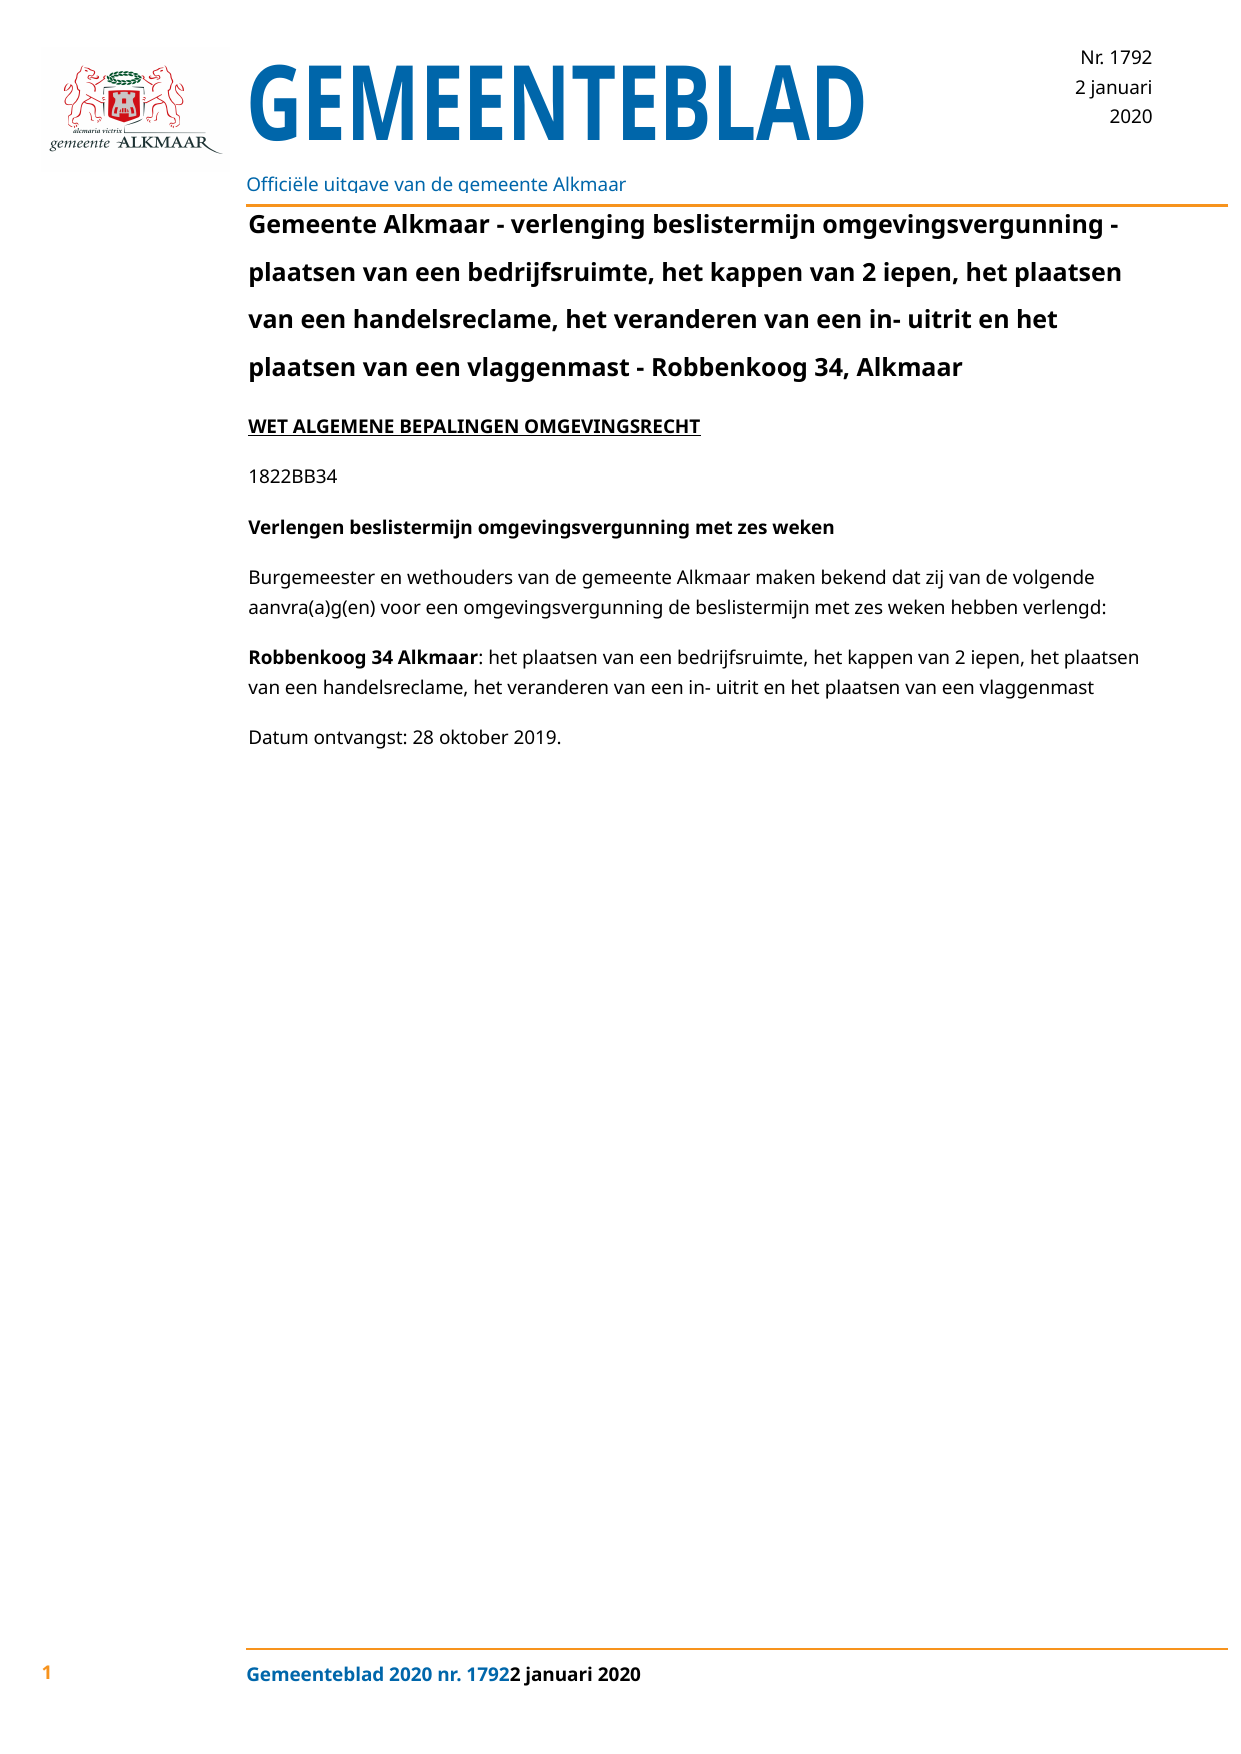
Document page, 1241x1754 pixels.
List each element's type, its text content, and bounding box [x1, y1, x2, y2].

text Robbenkoog 34 Alkmaar: het plaatsen van een bedrijfsruimte, het kappen van 2 iepen, het plaatsen van een handelsreclame, het veranderen van een in- uitrit en het plaatsen van een vlaggenmast [248, 644, 1152, 700]
text Burgemeester en wethouders van de gemeente Alkmaar maken bekend dat zij van de volgende aanvra(a)g(en) voor een omgevingsvergunning de beslistermijn met zes weken hebben verlengd: [248, 564, 1152, 620]
text Datum ontvangst: 28 oktober 2019. [248, 724, 1152, 750]
text Verlengen beslistermijn omgevingsvergunning met zes weken [248, 514, 1152, 540]
text WET ALGEMENE BEPALINGEN OMGEVINGSRECHT [248, 413, 1152, 439]
text Gemeente Alkmaar - verlenging beslistermijn omgevingsvergunning - plaatsen van een bedrijfsruimte, het kappen van 2 iepen, het plaatsen van een handelsreclame, het veranderen van een in- uitrit en het plaatsen van een vlaggenmast - Robbenkoog 34, Alkmaar [248, 207, 1152, 384]
picture [41, 47, 231, 172]
text 1822BB34 [248, 463, 1152, 489]
